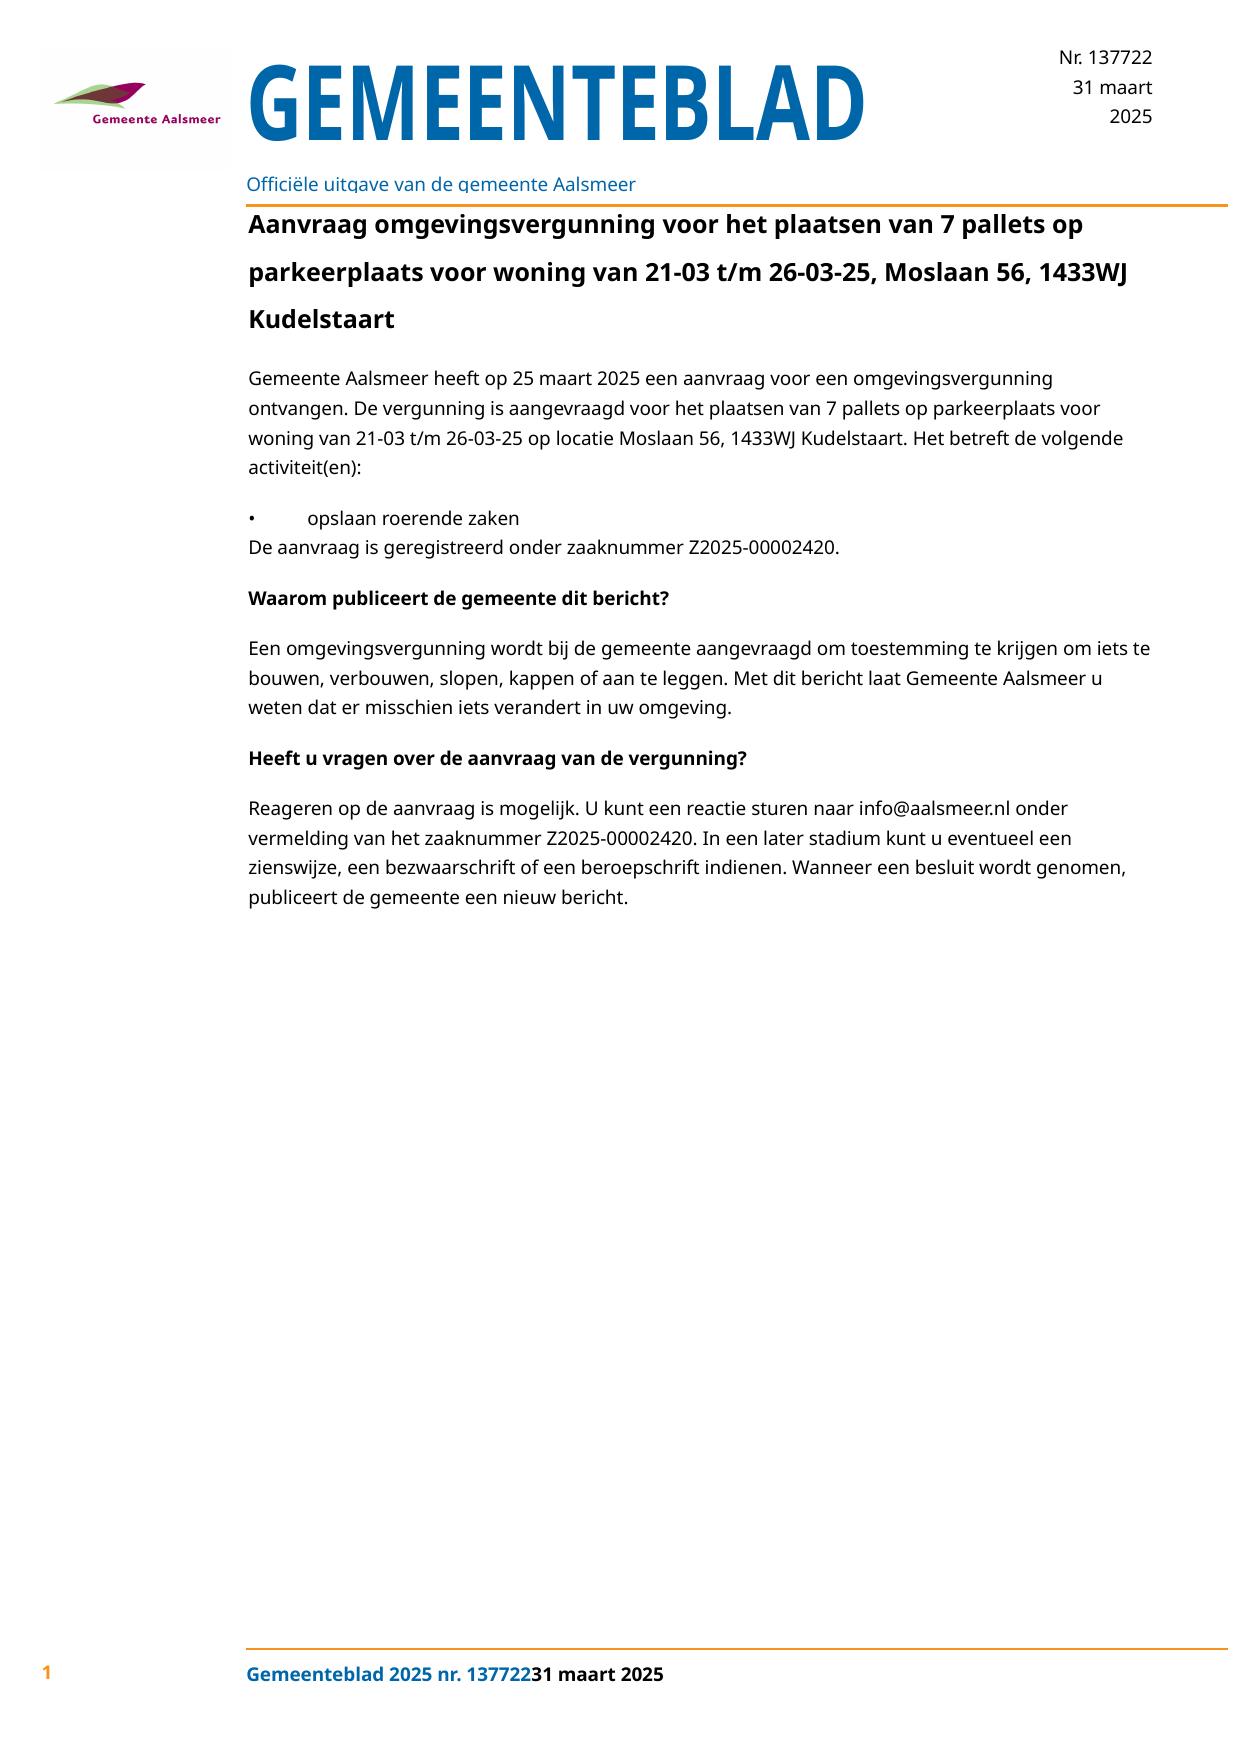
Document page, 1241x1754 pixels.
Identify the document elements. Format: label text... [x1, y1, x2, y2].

text Een omgevingsvergunning wordt bij de gemeente aangevraagd om toestemming te krijgen om iets te bouwen, verbouwen, slopen, kappen of aan te leggen. Met dit bericht laat Gemeente Aalsmeer u weten dat er misschien iets verandert in uw omgeving. [248, 635, 1152, 720]
text De aanvraag is geregistreerd onder zaaknummer Z2025-00002420. [248, 534, 1152, 560]
list opslaan roerende zaken [248, 505, 1152, 530]
text Aanvraag omgevingsvergunning voor het plaatsen van 7 pallets op parkeerplaats voor woning van 21-03 t/m 26-03-25, Moslaan 56, 1433WJ Kudelstaart [248, 207, 1152, 336]
text Gemeente Aalsmeer heeft op 25 maart 2025 een aanvraag voor een omgevingsvergunning ontvangen. De vergunning is aangevraagd voor het plaatsen van 7 pallets op parkeerplaats voor woning van 21-03 t/m 26-03-25 op locatie Moslaan 56, 1433WJ Kudelstaart. Het betreft de volgende activiteit(en): [248, 366, 1152, 480]
text Reageren op de aanvraag is mogelijk. U kunt een reactie sturen naar info@aalsmeer.nl onder vermelding van het zaaknummer Z2025-00002420. In een later stadium kunt u eventueel een zienswijze, een bezwaarschrift of een beroepschrift indienen. Wanneer een besluit wordt genomen, publiceert de gemeente een nieuw bericht. [248, 795, 1152, 909]
text Waarom publiceert de gemeente dit bericht? [248, 585, 1152, 610]
text Heeft u vragen over de aanvraag van de vergunning? [248, 745, 1152, 770]
picture [41, 47, 231, 172]
